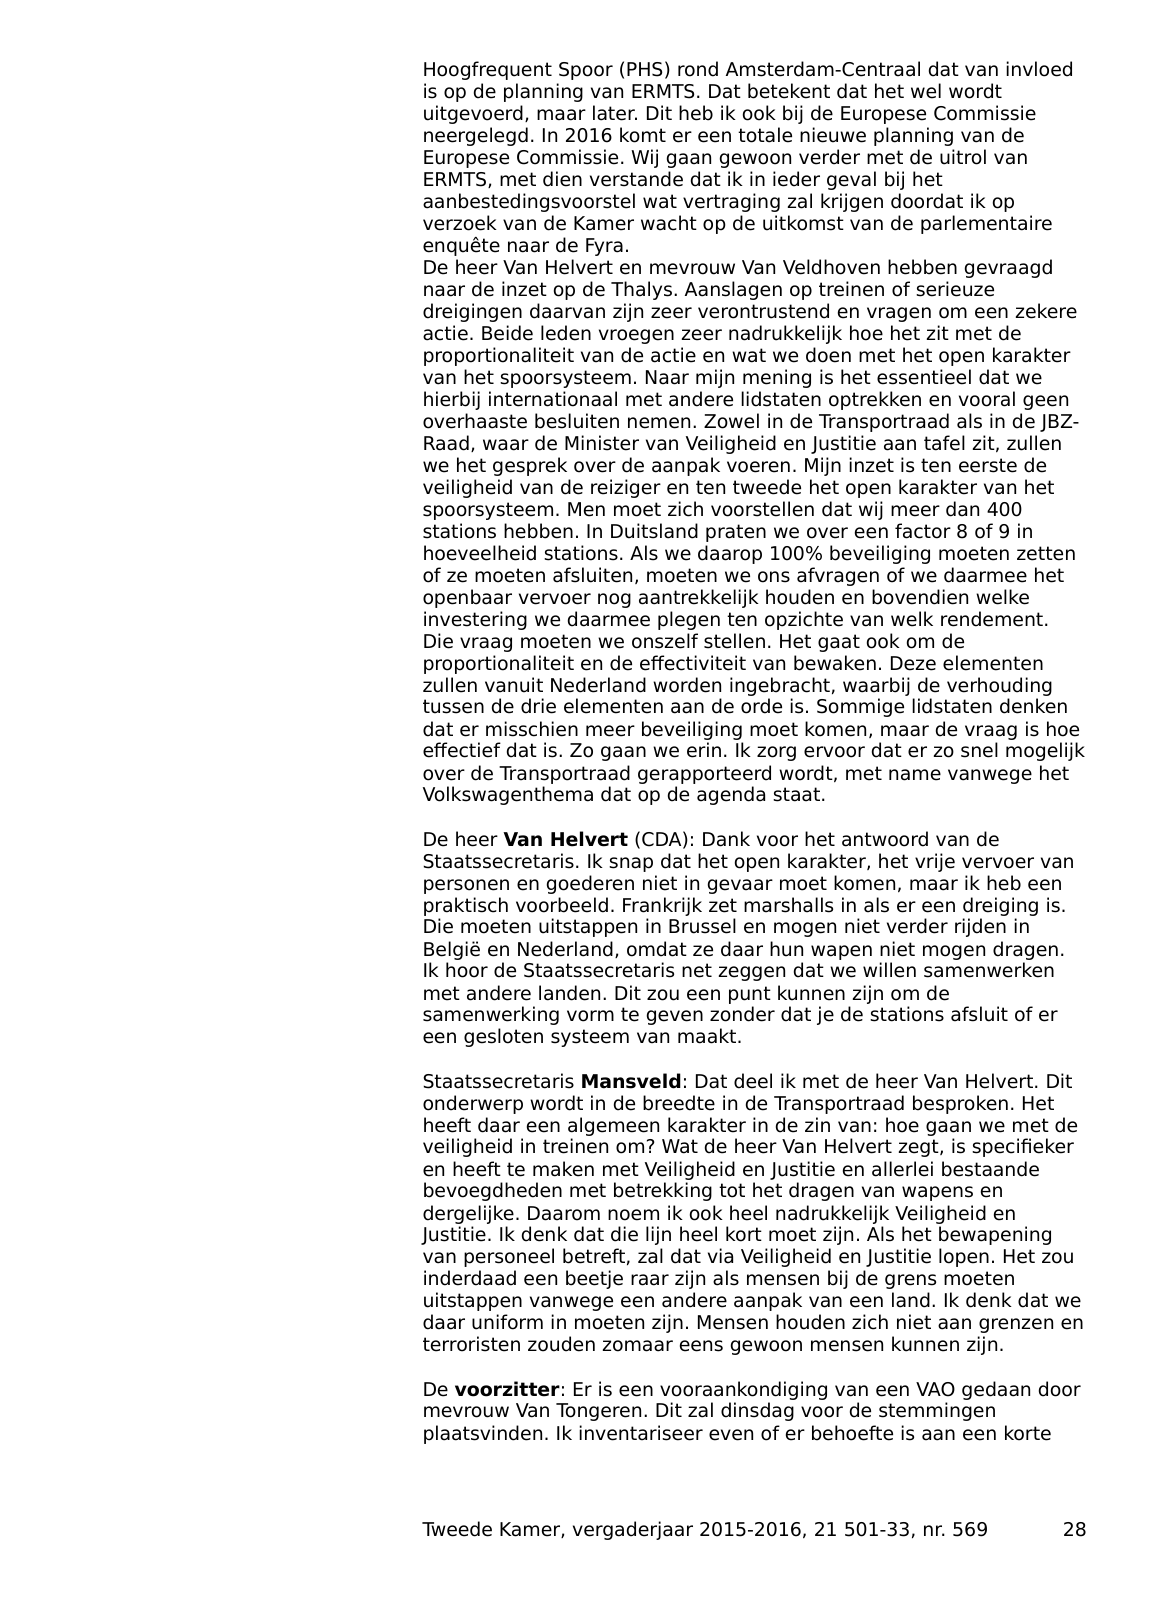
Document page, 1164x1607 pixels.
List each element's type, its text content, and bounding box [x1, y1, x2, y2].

text Staatssecretaris Mansveld: Dat deel ik met de heer Van Helvert. Dit onderwerp wordt in de breedte in de Transportraad besproken. Het heeft daar een algemeen karakter in de zin van: hoe gaan we met de veiligheid in treinen om? Wat de heer Van Helvert zegt, is specifieker en heeft te maken met Veiligheid en Justitie en allerlei bestaande bevoegdheden met betrekking tot het dragen van wapens en dergelijke. Daarom noem ik ook heel nadrukkelijk Veiligheid en Justitie. Ik denk dat die lijn heel kort moet zijn. Als het bewapening van personeel betreft, zal dat via Veiligheid en Justitie lopen. Het zou inderdaad een beetje raar zijn als mensen bij de grens moeten uitstappen vanwege een andere aanpak van een land. Ik denk dat we daar uniform in moeten zijn. Mensen houden zich niet aan grenzen en terroristen zouden zomaar eens gewoon mensen kunnen zijn. [422, 1071, 1087, 1356]
text Hoogfrequent Spoor (PHS) rond Amsterdam-Centraal dat van invloed is op de planning van ERMTS. Dat betekent dat het wel wordt uitgevoerd, maar later. Dit heb ik ook bij de Europese Commissie neergelegd. In 2016 komt er een totale nieuwe planning van de Europese Commissie. Wij gaan gewoon verder met de uitrol van ERMTS, met dien verstande dat ik in ieder geval bij het aanbestedingsvoorstel wat vertraging zal krijgen doordat ik op verzoek van de Kamer wacht op de uitkomst van de parlementaire enquête naar de Fyra. [422, 59, 1087, 257]
text De heer Van Helvert (CDA): Dank voor het antwoord van de Staatssecretaris. Ik snap dat het open karakter, het vrije vervoer van personen en goederen niet in gevaar moet komen, maar ik heb een praktisch voorbeeld. Frankrijk zet marshalls in als er een dreiging is. Die moeten uitstappen in Brussel en mogen niet verder rijden in België en Nederland, omdat ze daar hun wapen niet mogen dragen. Ik hoor de Staatssecretaris net zeggen dat we willen samenwerken met andere landen. Dit zou een punt kunnen zijn om de samenwerking vorm te geven zonder dat je de stations afsluit of er een gesloten systeem van maakt. [422, 828, 1087, 1048]
text De heer Van Helvert en mevrouw Van Veldhoven hebben gevraagd naar de inzet op de Thalys. Aanslagen op treinen of serieuze dreigingen daarvan zijn zeer verontrustend en vragen om een zekere actie. Beide leden vroegen zeer nadrukkelijk hoe het zit met de proportionaliteit van de actie en wat we doen met het open karakter van het spoorsysteem. Naar mijn mening is het essentieel dat we hierbij internationaal met andere lidstaten optrekken en vooral geen overhaaste besluiten nemen. Zowel in de Transportraad als in de JBZ-Raad, waar de Minister van Veiligheid en Justitie aan tafel zit, zullen we het gesprek over de aanpak voeren. Mijn inzet is ten eerste de veiligheid van de reiziger en ten tweede het open karakter van het spoorsysteem. Men moet zich voorstellen dat wij meer dan 400 stations hebben. In Duitsland praten we over een factor 8 of 9 in hoeveelheid stations. Als we daarop 100% beveiliging moeten zetten of ze moeten afsluiten, moeten we ons afvragen of we daarmee het openbaar vervoer nog aantrekkelijk houden en bovendien welke investering we daarmee plegen ten opzichte van welk rendement. Die vraag moeten we onszelf stellen. Het gaat ook om de proportionaliteit en de effectiviteit van bewaken. Deze elementen zullen vanuit Nederland worden ingebracht, waarbij de verhouding tussen de drie elementen aan de orde is. Sommige lidstaten denken dat er misschien meer beveiliging moet komen, maar de vraag is hoe effectief dat is. Zo gaan we erin. Ik zorg ervoor dat er zo snel mogelijk over de Transportraad gerapporteerd wordt, met name vanwege het Volkswagenthema dat op de agenda staat. [422, 257, 1087, 806]
text De voorzitter: Er is een vooraankondiging van een VAO gedaan door mevrouw Van Tongeren. Dit zal dinsdag voor de stemmingen plaatsvinden. Ik inventariseer even of er behoefte is aan een korte [422, 1378, 1087, 1444]
